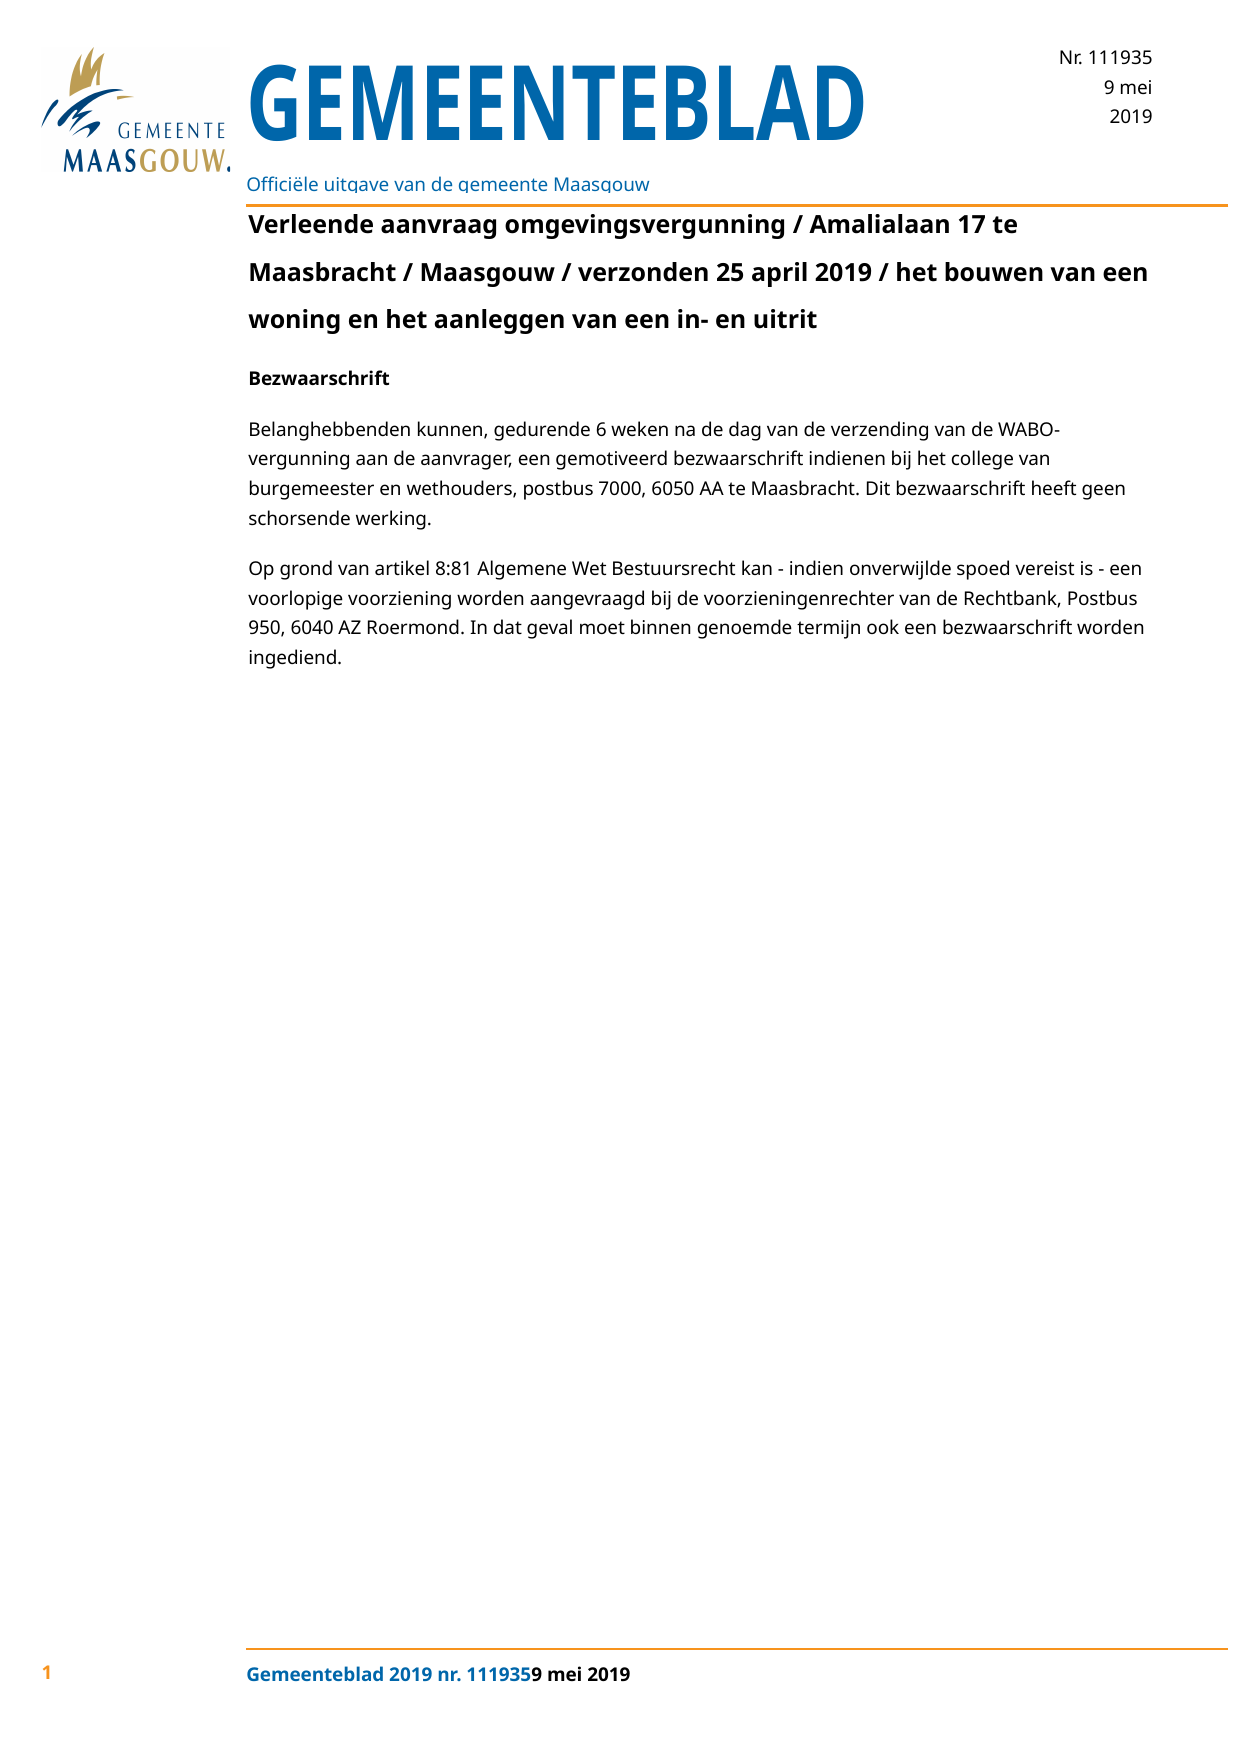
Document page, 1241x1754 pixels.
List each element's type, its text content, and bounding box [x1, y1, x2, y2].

text Belanghebbenden kunnen, gedurende 6 weken na de dag van de verzending van de WABO-vergunning aan de aanvrager, een gemotiveerd bezwaarschrift indienen bij het college van burgemeester en wethouders, postbus 7000, 6050 AA te Maasbracht. Dit bezwaarschrift heeft geen schorsende werking. [248, 416, 1152, 530]
text Op grond van artikel 8:81 Algemene Wet Bestuursrecht kan - indien onverwijlde spoed vereist is - een voorlopige voorziening worden aangevraagd bij de voorzieningenrechter van de Rechtbank, Postbus 950, 6040 AZ Roermond. In dat geval moet binnen genoemde termijn ook een bezwaarschrift worden ingediend. [248, 555, 1152, 669]
picture [41, 47, 231, 172]
text Verleende aanvraag omgevingsvergunning / Amalialaan 17 te Maasbracht / Maasgouw / verzonden 25 april 2019 / het bouwen van een woning en het aanleggen van een in- en uitrit [248, 207, 1152, 336]
text Bezwaarschrift [248, 366, 1152, 391]
